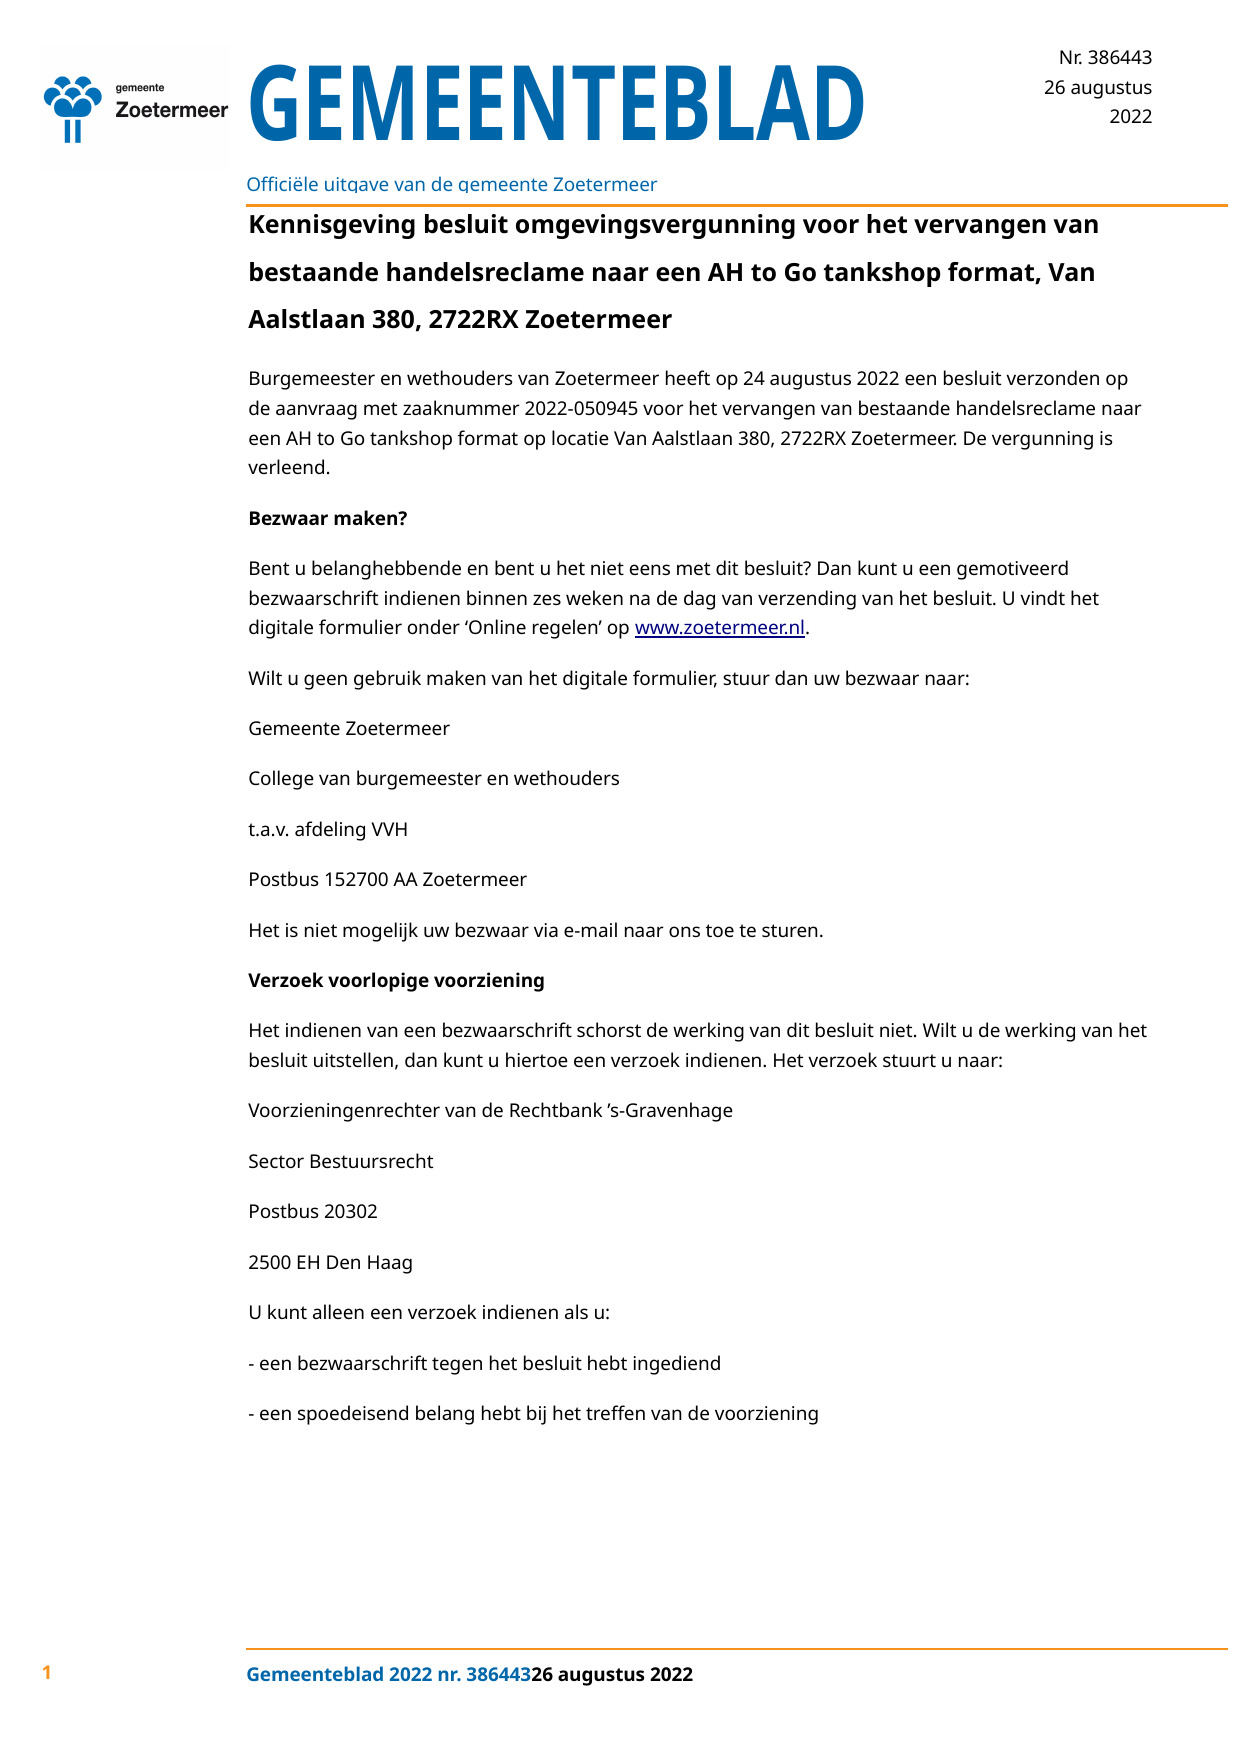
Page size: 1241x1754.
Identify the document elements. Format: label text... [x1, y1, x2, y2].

text Het indienen van een bezwaarschrift schorst de werking van dit besluit niet. Wilt u de werking van het besluit uitstellen, dan kunt u hiertoe een verzoek indienen. Het verzoek stuurt u naar: [248, 1018, 1152, 1073]
text - een spoedeisend belang hebt bij het treffen van de voorziening [248, 1400, 1152, 1426]
text t.a.v. afdeling VVH [248, 816, 1152, 842]
text Verzoek voorlopige voorziening [248, 967, 1152, 993]
text Gemeente Zoetermeer [248, 715, 1152, 741]
text 2500 EH Den Haag [248, 1249, 1152, 1274]
text U kunt alleen een verzoek indienen als u: [248, 1299, 1152, 1325]
text Het is niet mogelijk uw bezwaar via e-mail naar ons toe te sturen. [248, 917, 1152, 942]
text College van burgemeester en wethouders [248, 766, 1152, 791]
text Kennisgeving besluit omgevingsvergunning voor het vervangen van bestaande handelsreclame naar een AH to Go tankshop format, Van Aalstlaan 380, 2722RX Zoetermeer [248, 207, 1152, 336]
text Bent u belanghebbende en bent u het niet eens met dit besluit? Dan kunt u een gemotiveerd bezwaarschrift indienen binnen zes weken na de dag van verzending van het besluit. U vindt het digitale formulier onder ‘Online regelen’ op www.zoetermeer.nl. [248, 555, 1152, 640]
text Wilt u geen gebruik maken van het digitale formulier, stuur dan uw bezwaar naar: [248, 665, 1152, 690]
text Postbus 20302 [248, 1198, 1152, 1224]
picture [41, 47, 231, 172]
text Postbus 152700 AA Zoetermeer [248, 866, 1152, 892]
text Sector Bestuursrecht [248, 1148, 1152, 1174]
text Voorzieningenrechter van de Rechtbank ’s-Gravenhage [248, 1098, 1152, 1123]
text - een bezwaarschrift tegen het besluit hebt ingediend [248, 1350, 1152, 1375]
text Burgemeester en wethouders van Zoetermeer heeft op 24 augustus 2022 een besluit verzonden op de aanvraag met zaaknummer 2022-050945 voor het vervangen van bestaande handelsreclame naar een AH to Go tankshop format op locatie Van Aalstlaan 380, 2722RX Zoetermeer. De vergunning is verleend. [248, 366, 1152, 480]
text Bezwaar maken? [248, 505, 1152, 530]
